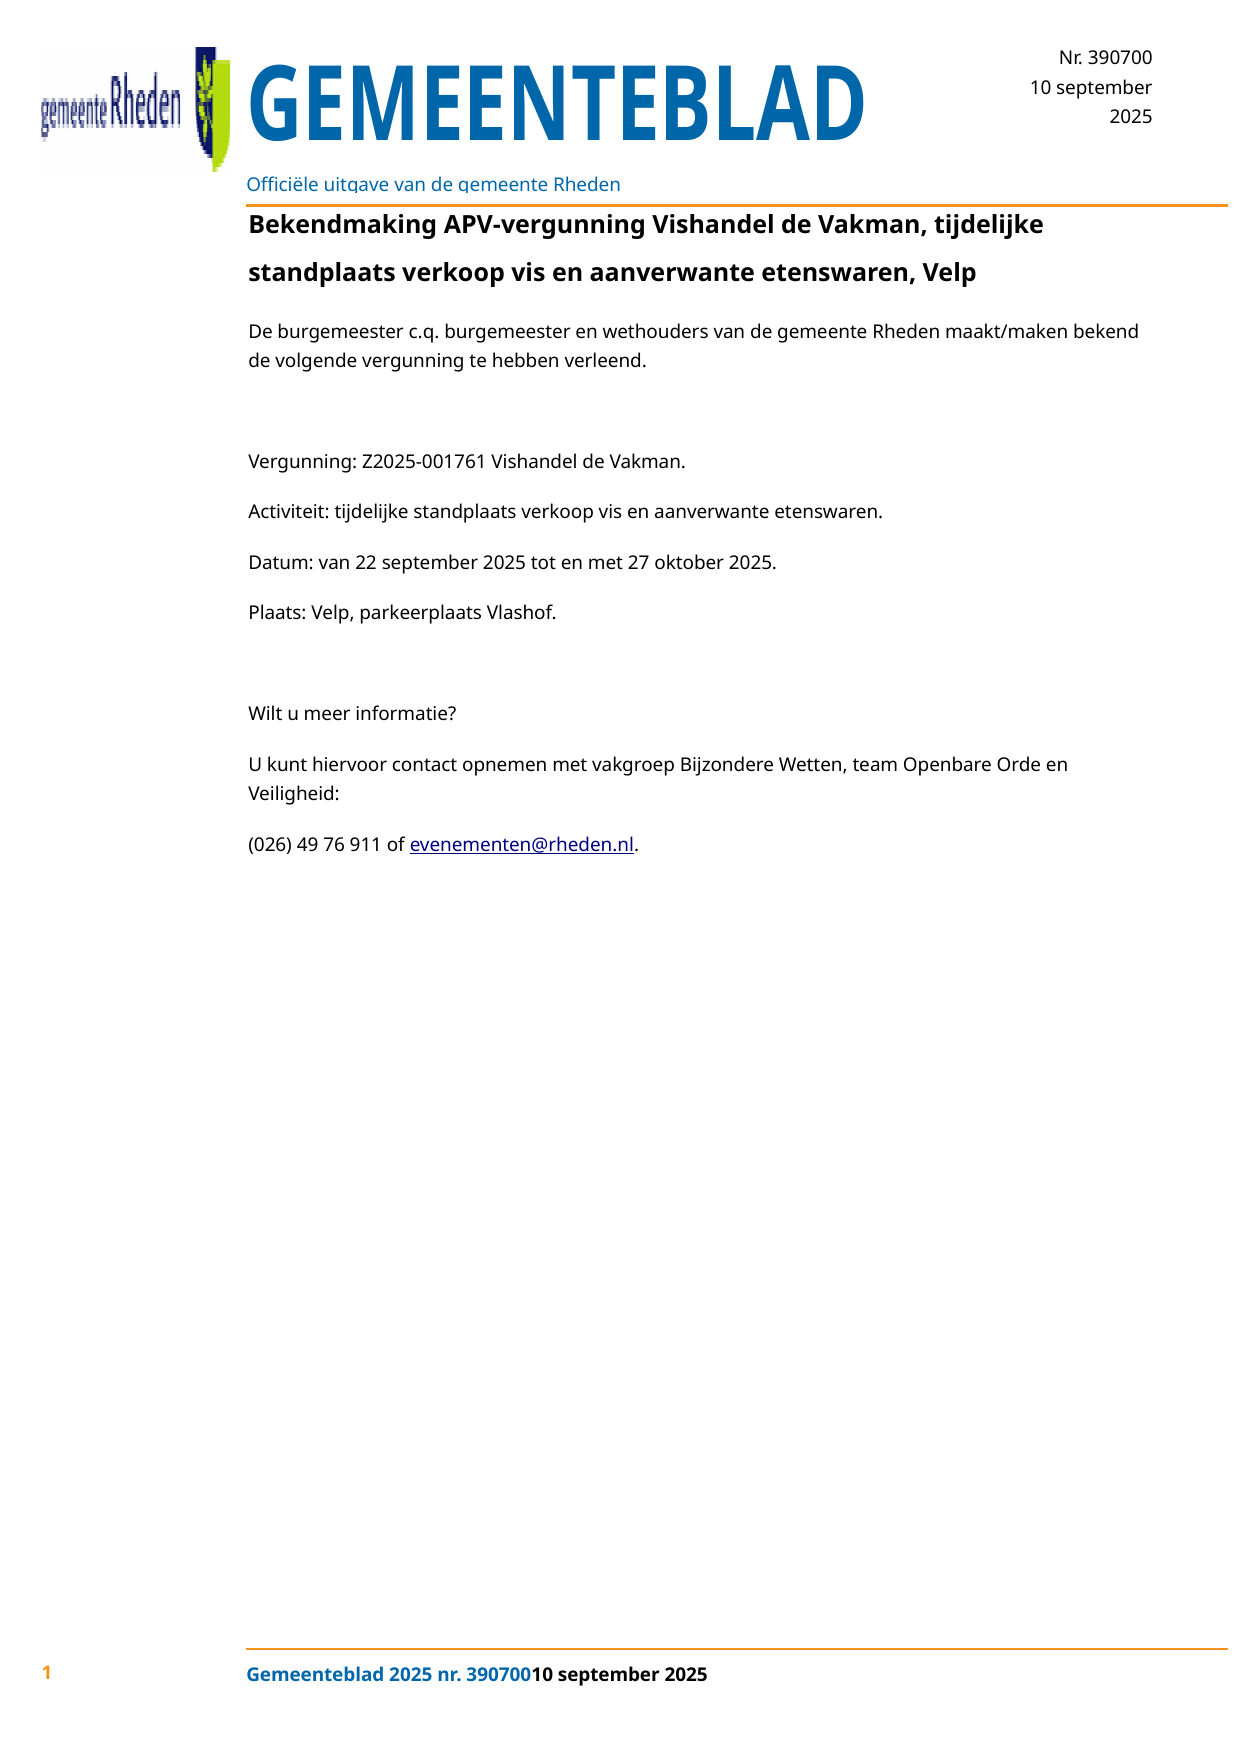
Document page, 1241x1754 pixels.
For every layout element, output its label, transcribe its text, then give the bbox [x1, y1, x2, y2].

text Datum: van 22 september 2025 tot en met 27 oktober 2025. [248, 549, 1152, 575]
text Vergunning: Z2025-001761 Vishandel de Vakman. [248, 448, 1152, 474]
text Bekendmaking APV-vergunning Vishandel de Vakman, tijdelijke standplaats verkoop vis en aanverwante etenswaren, Velp [248, 207, 1152, 288]
text Plaats: Velp, parkeerplaats Vlashof. [248, 599, 1152, 625]
text Activiteit: tijdelijke standplaats verkoop vis en aanverwante etenswaren. [248, 499, 1152, 524]
text De burgemeester c.q. burgemeester en wethouders van de gemeente Rheden maakt/maken bekend de volgende vergunning te hebben verleend. [248, 318, 1152, 373]
picture [41, 47, 231, 172]
text (026) 49 76 911 of evenementen@rheden.nl. [248, 831, 1152, 857]
text U kunt hiervoor contact opnemen met vakgroep Bijzondere Wetten, team Openbare Orde en Veiligheid: [248, 751, 1152, 806]
text Wilt u meer informatie? [248, 700, 1152, 726]
